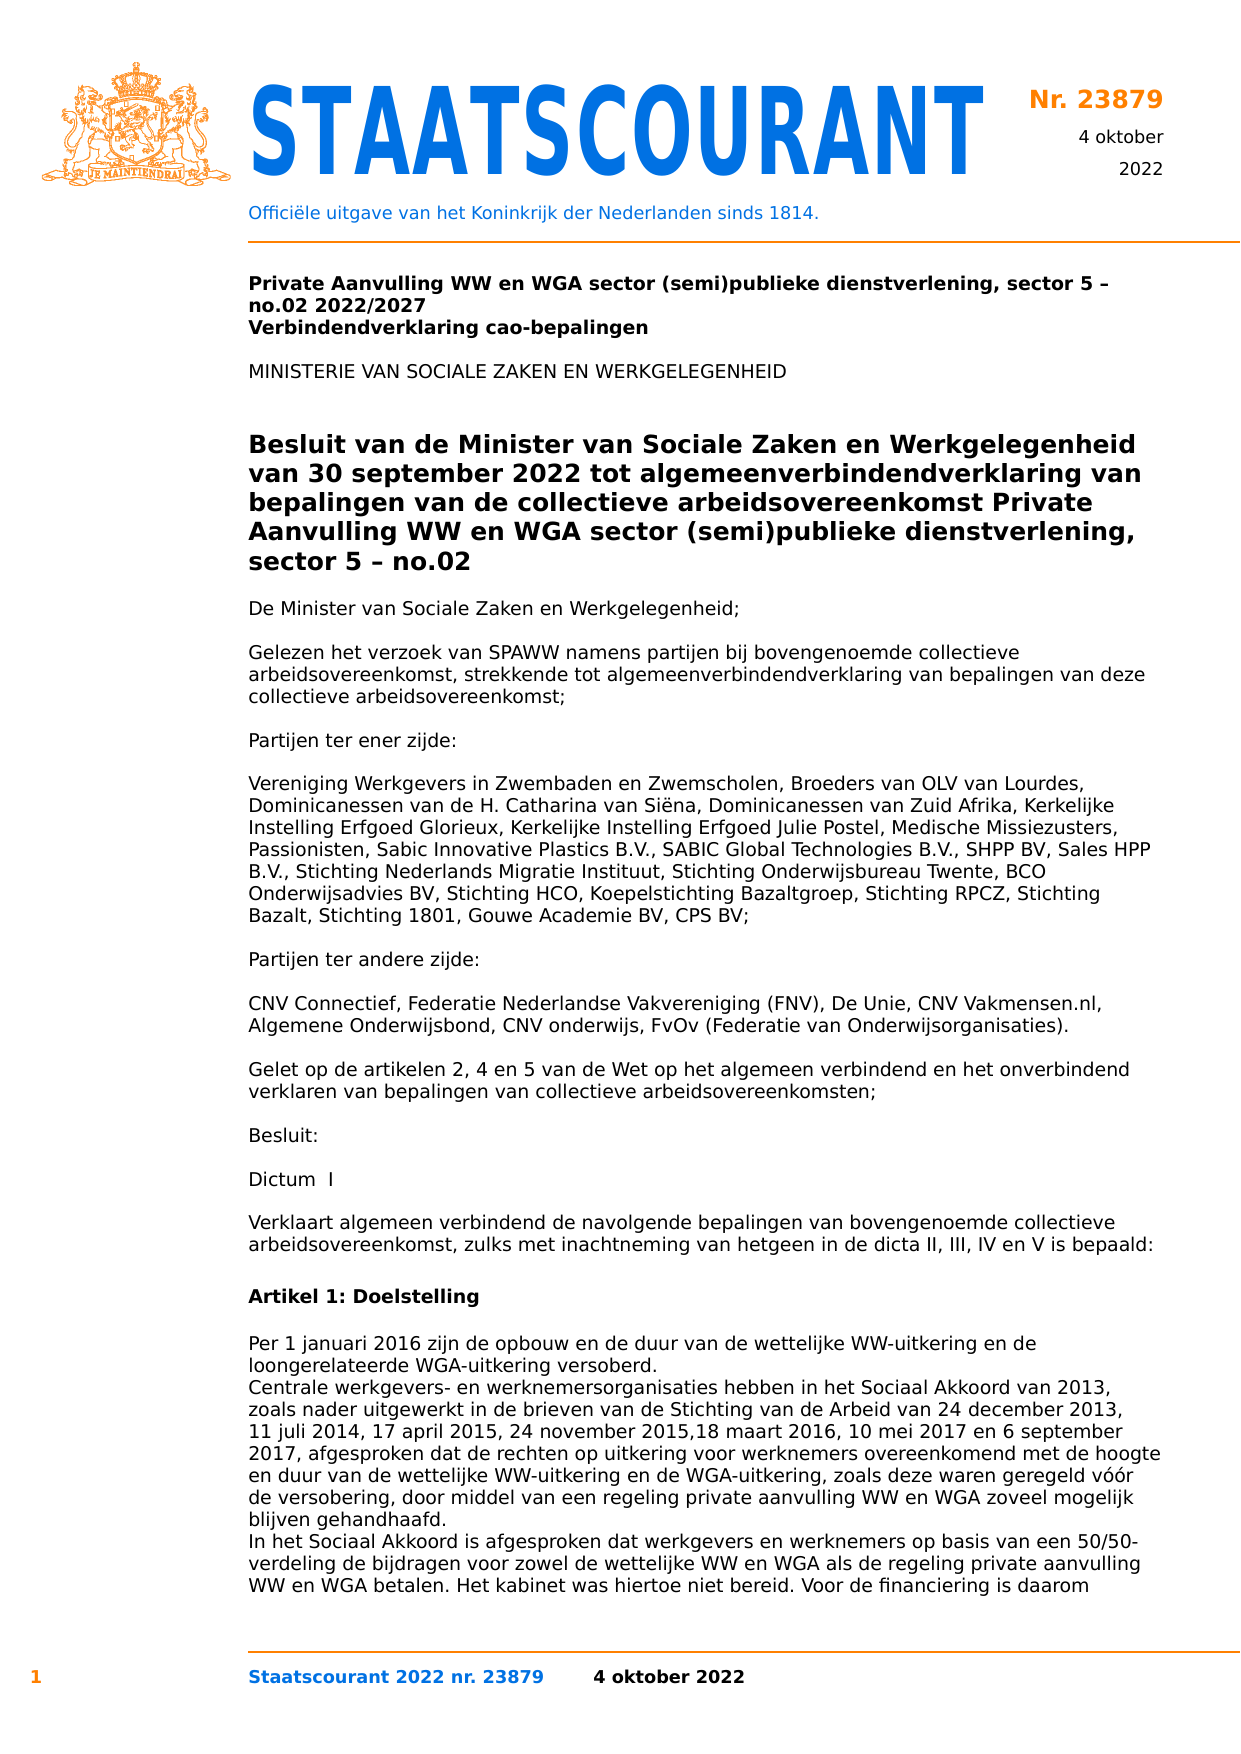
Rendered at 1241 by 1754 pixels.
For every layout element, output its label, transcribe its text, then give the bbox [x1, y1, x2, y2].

text Centrale werkgevers- en werknemersorganisaties hebben in het Sociaal Akkoord van 2013, zoals nader uitgewerkt in de brieven van de Stichting van de Arbeid van 24 december 2013, 11 juli 2014, 17 april 2015, 24 november 2015,18 maart 2016, 10 mei 2017 en 6 september 2017, afgesproken dat de rechten op uitkering voor werknemers overeenkomend met de hoogte en duur van de wettelijke WW-uitkering en de WGA-uitkering, zoals deze waren geregeld vóór de versobering, door middel van een regeling private aanvulling WW en WGA zoveel mogelijk blijven gehandhaafd. [248, 1377, 1163, 1531]
text Dictum I [248, 1168, 1163, 1190]
text Partijen ter ener zijde: [248, 729, 1163, 751]
table_cell 4 oktober [998, 121, 1240, 153]
text Vereniging Werkgevers in Zwembaden en Zwemscholen, Broeders van OLV van Lourdes, Dominicanessen van de H. Catharina van Siëna, Dominicanessen van Zuid Afrika, Kerkelijke Instelling Erfgoed Glorieux, Kerkelijke Instelling Erfgoed Julie Postel, Medische Missiezusters, Passionisten, Sabic Innovative Plastics B.V., SABIC Global Technologies B.V., SHPP BV, Sales HPP B.V., Stichting Nederlands Migratie Instituut, Stichting Onderwijsbureau Twente, BCO Onderwijsadvies BV, Stichting HCO, Koepelstichting Bazaltgroep, Stichting RPCZ, Stichting Bazalt, Stichting 1801, Gouwe Academie BV, CPS BV; [248, 773, 1163, 927]
text In het Sociaal Akkoord is afgesproken dat werkgevers en werknemers op basis van een 50/50-verdeling de bijdragen voor zowel de wettelijke WW en WGA als de regeling private aanvulling WW en WGA betalen. Het kabinet was hiertoe niet bereid. Voor de financiering is daarom [248, 1531, 1163, 1597]
table_header [25, 62, 248, 241]
text Partijen ter andere zijde: [248, 949, 1163, 971]
text Verklaart algemeen verbindend de navolgende bepalingen van bovengenoemde collectieve arbeidsovereenkomst, zulks met inachtneming van hetgeen in de dicta II, III, IV en V is bepaald: [248, 1212, 1163, 1256]
picture [41, 62, 231, 186]
table_header Nr. 23879 [998, 62, 1240, 121]
text Gelezen het verzoek van SPAWW namens partijen bij bovengenoemde collectieve arbeidsovereenkomst, strekkende tot algemeenverbindendverklaring van bepalingen van deze collectieve arbeidsovereenkomst; [248, 642, 1163, 708]
text CNV Connectief, Federatie Nederlandse Vakvereniging (FNV), De Unie, CNV Vakmensen.nl, Algemene Onderwijsbond, CNV onderwijs, FvOv (Federatie van Onderwijsorganisaties). [248, 993, 1163, 1037]
table_header STAATSCOURANT [248, 62, 998, 203]
text Besluit: [248, 1124, 1163, 1147]
table_cell Officiële uitgave van het Koninkrijk der Nederlanden sinds 1814. [248, 203, 1240, 241]
text Gelet op de artikelen 2, 4 en 5 van de Wet op het algemeen verbindend en het onverbindend verklaren van bepalingen van collectieve arbeidsovereenkomsten; [248, 1059, 1163, 1103]
text De Minister van Sociale Zaken en Werkgelegenheid; [248, 598, 1163, 620]
text Verbindendverklaring cao-bepalingen [248, 317, 1163, 339]
table_cell 2022 [998, 153, 1240, 203]
subtitle Besluit van de Minister van Sociale Zaken en Werkgelegenheid van 30 september 2022 tot algemeenverbindendverklaring van bepalingen van de collectieve arbeidsovereenkomst Private Aanvulling WW en WGA sector (semi)publieke dienstverlening, sector 5 – no.02 [248, 430, 1163, 576]
subtitle Artikel 1: Doelstelling [248, 1286, 1163, 1308]
text Per 1 januari 2016 zijn de opbouw en de duur van de wettelijke WW-uitkering en de loongerelateerde WGA-uitkering versoberd. [248, 1333, 1163, 1377]
text MINISTERIE VAN SOCIALE ZAKEN EN WERKGELEGENHEID [248, 361, 1163, 383]
text Private Aanvulling WW en WGA sector (semi)publieke dienstverlening, sector 5 – no.02 2022/2027 [248, 273, 1163, 317]
